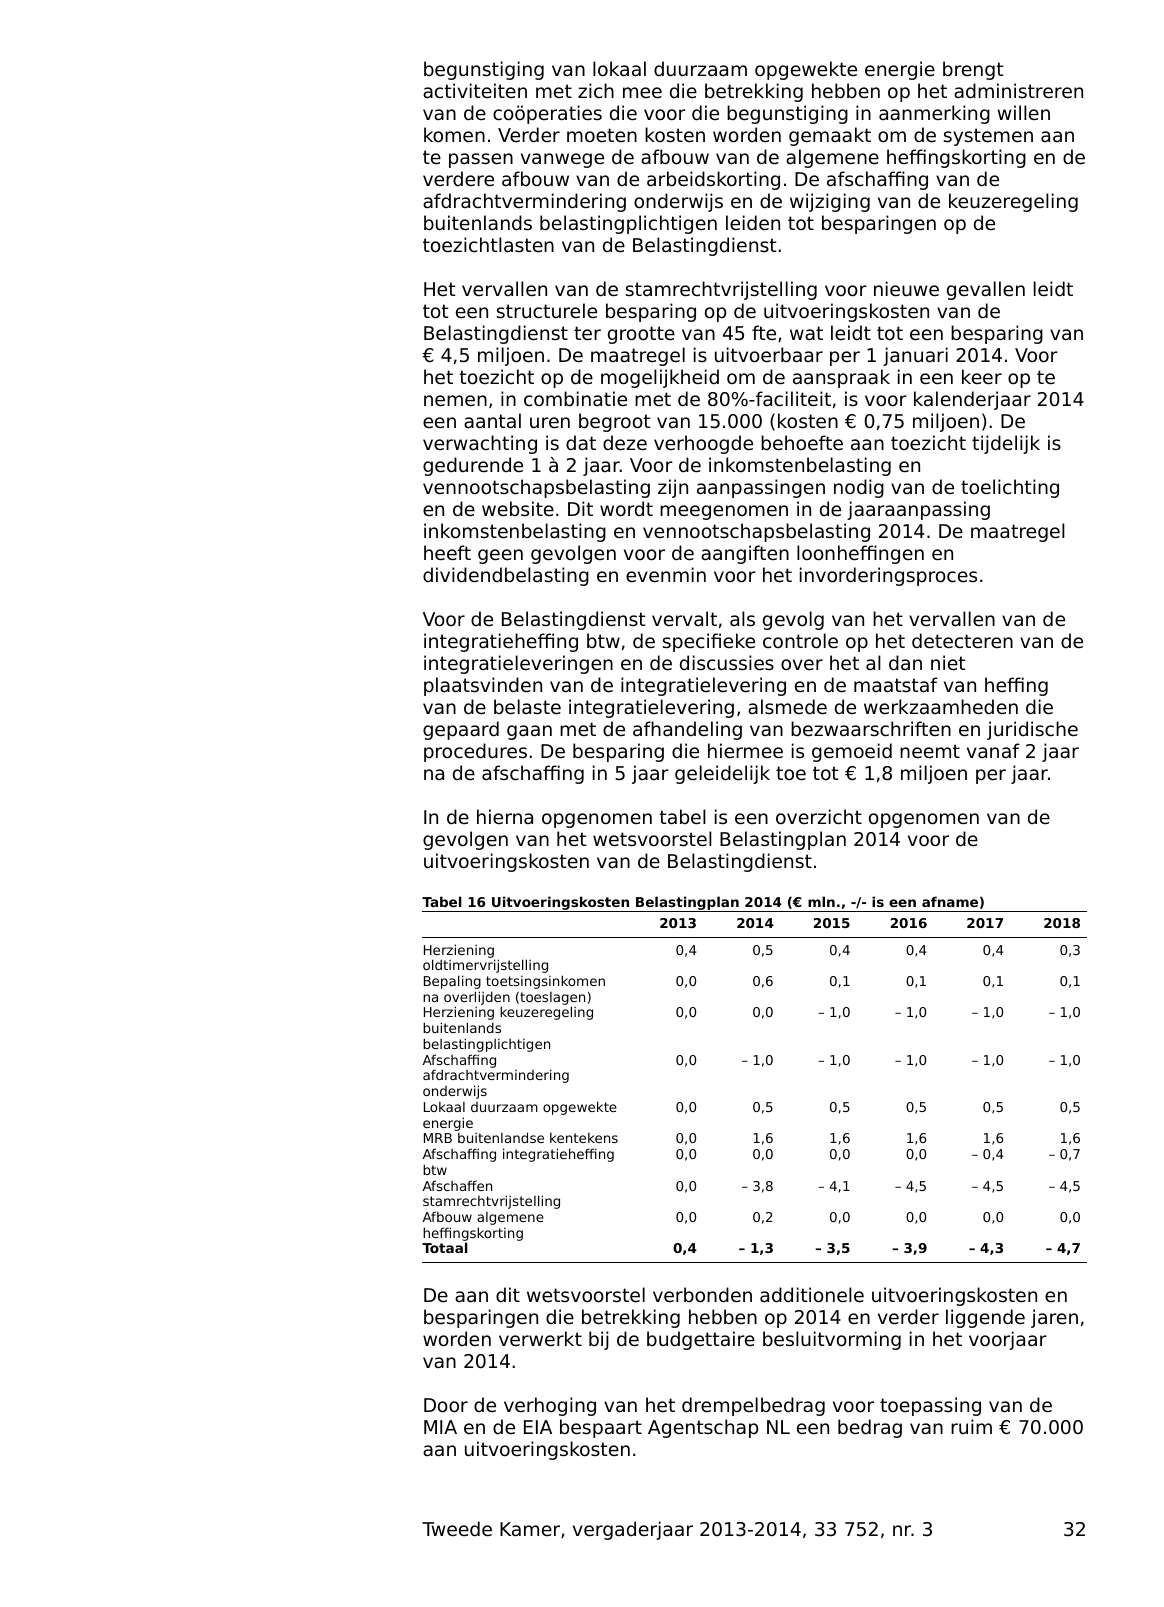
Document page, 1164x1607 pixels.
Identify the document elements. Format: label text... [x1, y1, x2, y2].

table_cell 0,0 [856, 1147, 933, 1178]
table_cell 0,5 [703, 938, 779, 974]
text Door de verhoging van het drempelbedrag voor toepassing van de MIA en de EIA bespaart Agentschap NL een bedrag van ruim € 70.000 aan uitvoeringskosten. [422, 1395, 1087, 1461]
table_cell 0,3 [1010, 938, 1087, 974]
table_cell 1,6 [703, 1131, 779, 1147]
table_cell Afbouw algemene heffingskorting [422, 1210, 626, 1241]
table_cell – 1,0 [933, 1053, 1010, 1100]
table_cell 0,5 [933, 1100, 1010, 1131]
table_cell 0,0 [703, 1005, 779, 1052]
table_cell 0,5 [780, 1100, 856, 1131]
table_cell Herziening oldtimervrijstelling [422, 938, 626, 974]
table_cell 0,0 [780, 1210, 856, 1241]
text begunstiging van lokaal duurzaam opgewekte energie brengt activiteiten met zich mee die betrekking hebben op het administreren van de coöperaties die voor die begunstiging in aanmerking willen komen. Verder moeten kosten worden gemaakt om de systemen aan te passen vanwege de afbouw van de algemene heffingskorting en de verdere afbouw van de arbeidskorting. De afschaffing van de afdrachtvermindering onderwijs en de wijziging van de keuzeregeling buitenlands belastingplichtigen leiden tot besparingen op de toezichtlasten van de Belastingdienst. [422, 59, 1087, 257]
table_cell 0,0 [626, 974, 703, 1005]
table_cell 0,5 [703, 1100, 779, 1131]
table_cell Bepaling toetsingsinkomen na overlijden (toeslagen) [422, 974, 626, 1005]
table_cell 0,0 [626, 1147, 703, 1178]
table_cell 1,6 [780, 1131, 856, 1147]
table_cell MRB buitenlandse kentekens [422, 1131, 626, 1147]
table_cell Lokaal duurzaam opgewekte energie [422, 1100, 626, 1131]
text Voor de Belastingdienst vervalt, als gevolg van het vervallen van de integratieheffing btw, de specifieke controle op het detecteren van de integratieleveringen en de discussies over het al dan niet plaatsvinden van de integratielevering en de maatstaf van heffing van de belaste integratielevering, alsmede de werkzaamheden die gepaard gaan met de afhandeling van bezwaarschriften en juridische procedures. De besparing die hiermee is gemoeid neemt vanaf 2 jaar na de afschaffing in 5 jaar geleidelijk toe tot € 1,8 miljoen per jaar. [422, 609, 1087, 785]
table_cell 2017 [933, 912, 1010, 937]
table_cell 0,2 [703, 1210, 779, 1241]
table_cell – 1,0 [1010, 1053, 1087, 1100]
text Het vervallen van de stamrechtvrijstelling voor nieuwe gevallen leidt tot een structurele besparing op de uitvoeringskosten van de Belastingdienst ter grootte van 45 fte, wat leidt tot een besparing van € 4,5 miljoen. De maatregel is uitvoerbaar per 1 januari 2014. Voor het toezicht op de mogelijkheid om de aanspraak in een keer op te nemen, in combinatie met de 80%-faciliteit, is voor kalenderjaar 2014 een aantal uren begroot van 15.000 (kosten € 0,75 miljoen). De verwachting is dat deze verhoogde behoefte aan toezicht tijdelijk is gedurende 1 à 2 jaar. Voor de inkomstenbelasting en vennootschapsbelasting zijn aanpassingen nodig van de toelichting en de website. Dit wordt meegenomen in de jaaraanpassing inkomstenbelasting en vennootschapsbelasting 2014. De maatregel heeft geen gevolgen voor de aangiften loonheffingen en dividendbelasting en evenmin voor het invorderingsproces. [422, 279, 1087, 587]
table_cell 0,6 [703, 974, 779, 1005]
table_cell – 0,7 [1010, 1147, 1087, 1178]
table_cell 2018 [1010, 912, 1087, 937]
table_cell 0,0 [626, 1005, 703, 1052]
table_cell Herziening keuzeregeling buitenlands belastingplichtigen [422, 1005, 626, 1052]
table_cell 2013 [626, 912, 703, 937]
table_cell – 1,0 [933, 1005, 1010, 1052]
table_cell 0,0 [856, 1210, 933, 1241]
table_cell 2015 [780, 912, 856, 937]
table_cell – 4,3 [933, 1241, 1010, 1262]
table_cell 0,0 [1010, 1210, 1087, 1241]
text In de hierna opgenomen tabel is een overzicht opgenomen van de gevolgen van het wetsvoorstel Belastingplan 2014 voor de uitvoeringskosten van de Belastingdienst. [422, 807, 1087, 873]
table_cell – 1,0 [1010, 1005, 1087, 1052]
table_cell 0,0 [626, 1100, 703, 1131]
table_cell – 4,1 [780, 1178, 856, 1210]
table_cell Afschaffing integratieheffing btw [422, 1147, 626, 1178]
table_cell – 3,5 [780, 1241, 856, 1262]
table_cell 0,4 [780, 938, 856, 974]
table_cell – 1,0 [856, 1053, 933, 1100]
table_cell 1,6 [1010, 1131, 1087, 1147]
table_cell – 0,4 [933, 1147, 1010, 1178]
table_header Tabel 16 Uitvoeringskosten Belastingplan 2014 (€ mln., -/- is een afname) [422, 895, 1087, 911]
table_cell [422, 912, 626, 937]
table_cell 1,6 [856, 1131, 933, 1147]
table_cell – 4,5 [933, 1178, 1010, 1210]
table_cell 0,4 [626, 1241, 703, 1262]
table_cell 0,5 [1010, 1100, 1087, 1131]
table_cell – 1,0 [703, 1053, 779, 1100]
table_cell 0,1 [933, 974, 1010, 1005]
table_cell – 3,8 [703, 1178, 779, 1210]
table_cell – 4,7 [1010, 1241, 1087, 1262]
table_cell 0,1 [780, 974, 856, 1005]
table_cell 0,1 [856, 974, 933, 1005]
table_cell 1,6 [933, 1131, 1010, 1147]
table_cell 0,5 [856, 1100, 933, 1131]
table_cell 0,0 [780, 1147, 856, 1178]
table_cell Afschaffen stamrechtvrijstelling [422, 1178, 626, 1210]
table_cell – 1,0 [780, 1005, 856, 1052]
text De aan dit wetsvoorstel verbonden additionele uitvoeringskosten en besparingen die betrekking hebben op 2014 en verder liggende jaren, worden verwerkt bij de budgettaire besluitvorming in het voorjaar van 2014. [422, 1285, 1087, 1373]
table_cell 0,0 [703, 1147, 779, 1178]
table_cell 0,0 [626, 1053, 703, 1100]
table_cell 0,0 [626, 1210, 703, 1241]
table_cell – 1,0 [780, 1053, 856, 1100]
table_cell – 4,5 [856, 1178, 933, 1210]
table_cell Totaal [422, 1241, 626, 1262]
table_cell 0,4 [626, 938, 703, 974]
table_cell 0,1 [1010, 974, 1087, 1005]
table_cell – 1,0 [856, 1005, 933, 1052]
table_cell 0,4 [856, 938, 933, 974]
table_cell – 3,9 [856, 1241, 933, 1262]
table_cell – 4,5 [1010, 1178, 1087, 1210]
table_cell 0,0 [933, 1210, 1010, 1241]
table_cell 2014 [703, 912, 779, 937]
table_cell 0,0 [626, 1131, 703, 1147]
table_cell 2016 [856, 912, 933, 937]
table_cell Afschaffing afdrachtvermindering onderwijs [422, 1053, 626, 1100]
table_cell – 1,3 [703, 1241, 779, 1262]
table_cell 0,4 [933, 938, 1010, 974]
table_cell 0,0 [626, 1178, 703, 1210]
